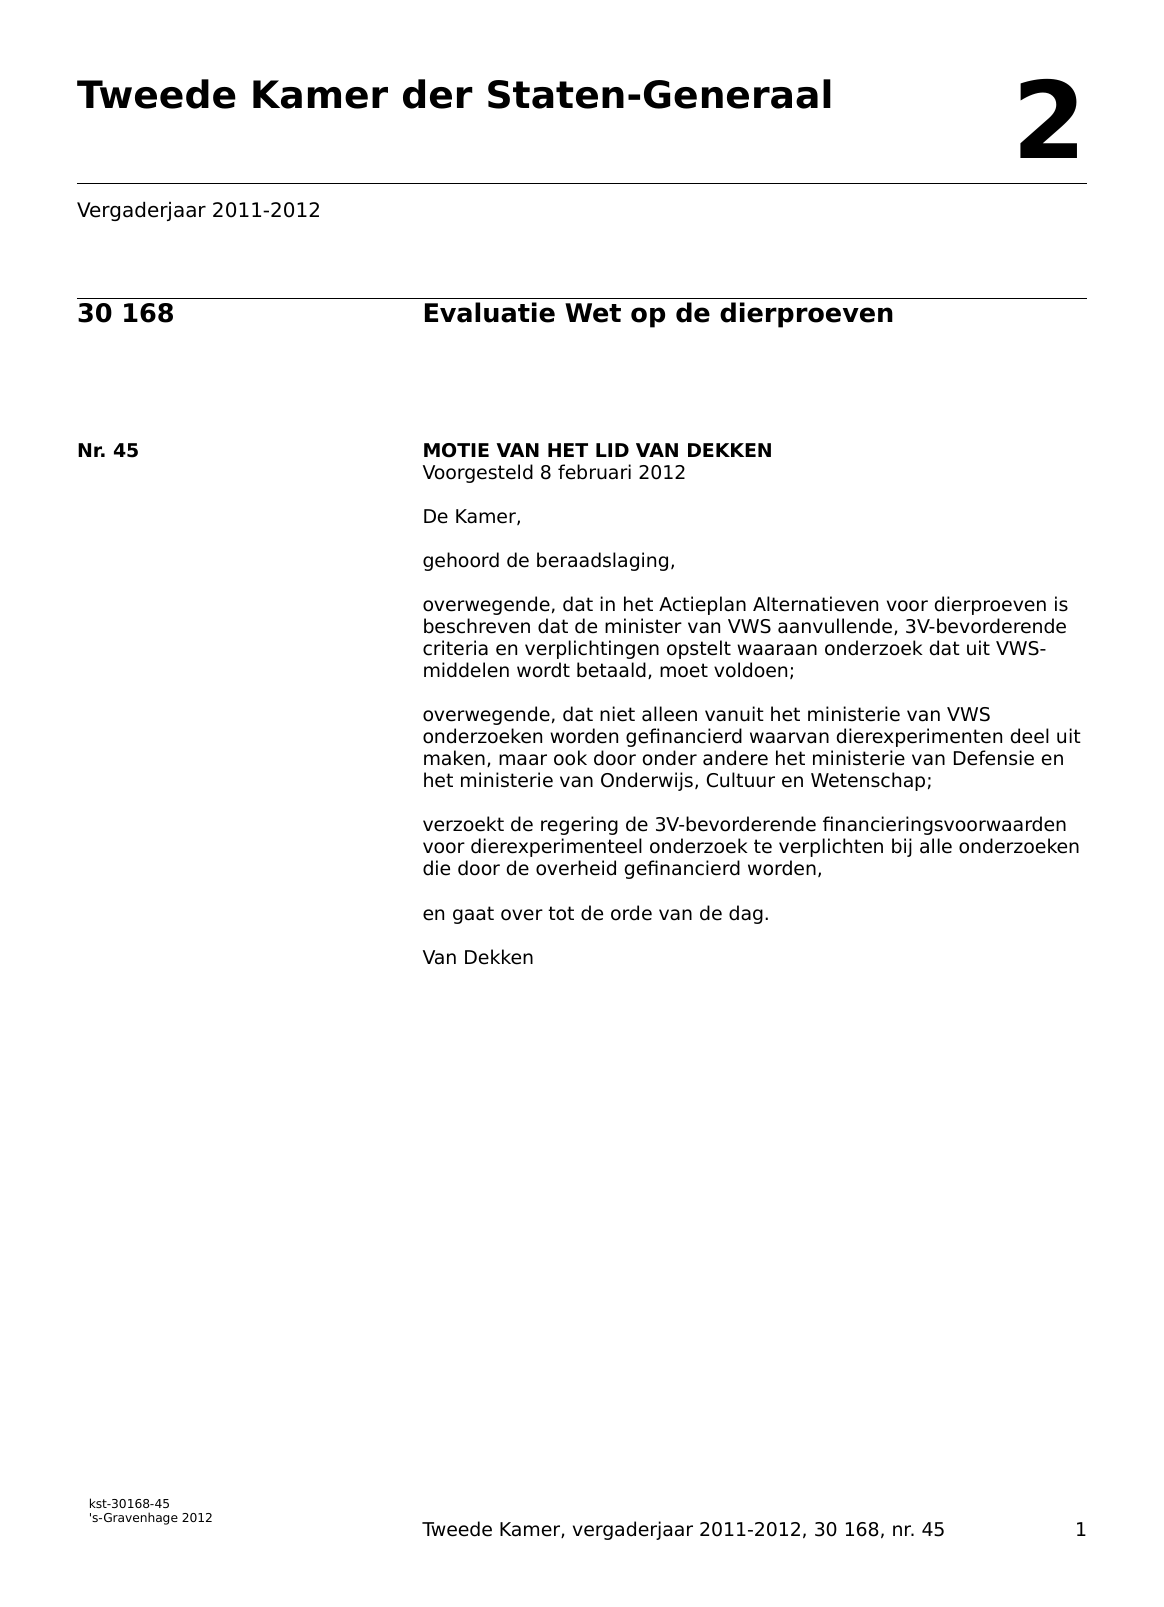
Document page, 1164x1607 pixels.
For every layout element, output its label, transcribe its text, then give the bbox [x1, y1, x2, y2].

text kst-30168-45 [88, 1497, 323, 1511]
subtitle 30 168 Evaluatie Wet op de dierproeven [77, 299, 1087, 329]
table_header 2 [886, 59, 1087, 183]
text gehoord de beraadslaging, [422, 550, 1087, 572]
text Voorgesteld 8 februari 2012 [422, 462, 1087, 484]
text Van Dekken [422, 947, 1087, 969]
subtitle Nr. 45 MOTIE VAN HET LID VAN DEKKEN [77, 440, 1087, 462]
table_header Tweede Kamer der Staten-Generaal [77, 59, 886, 183]
text en gaat over tot de orde van de dag. [422, 902, 1087, 924]
text 's-Gravenhage 2012 [88, 1511, 323, 1525]
text verzoekt de regering de 3V-bevorderende financieringsvoorwaarden voor dierexperimenteel onderzoek te verplichten bij alle onderzoeken die door de overheid gefinancierd worden, [422, 814, 1087, 880]
text De Kamer, [422, 506, 1087, 528]
text overwegende, dat in het Actieplan Alternatieven voor dierproeven is beschreven dat de minister van VWS aanvullende, 3V-bevorderende criteria en verplichtingen opstelt waaraan onderzoek dat uit VWS-middelen wordt betaald, moet voldoen; [422, 594, 1087, 682]
text overwegende, dat niet alleen vanuit het ministerie van VWS onderzoeken worden gefinancierd waarvan dierexperimenten deel uit maken, maar ook door onder andere het ministerie van Defensie en het ministerie van Onderwijs, Cultuur en Wetenschap; [422, 704, 1087, 792]
table_cell Vergaderjaar 2011-2012 [77, 184, 1087, 298]
